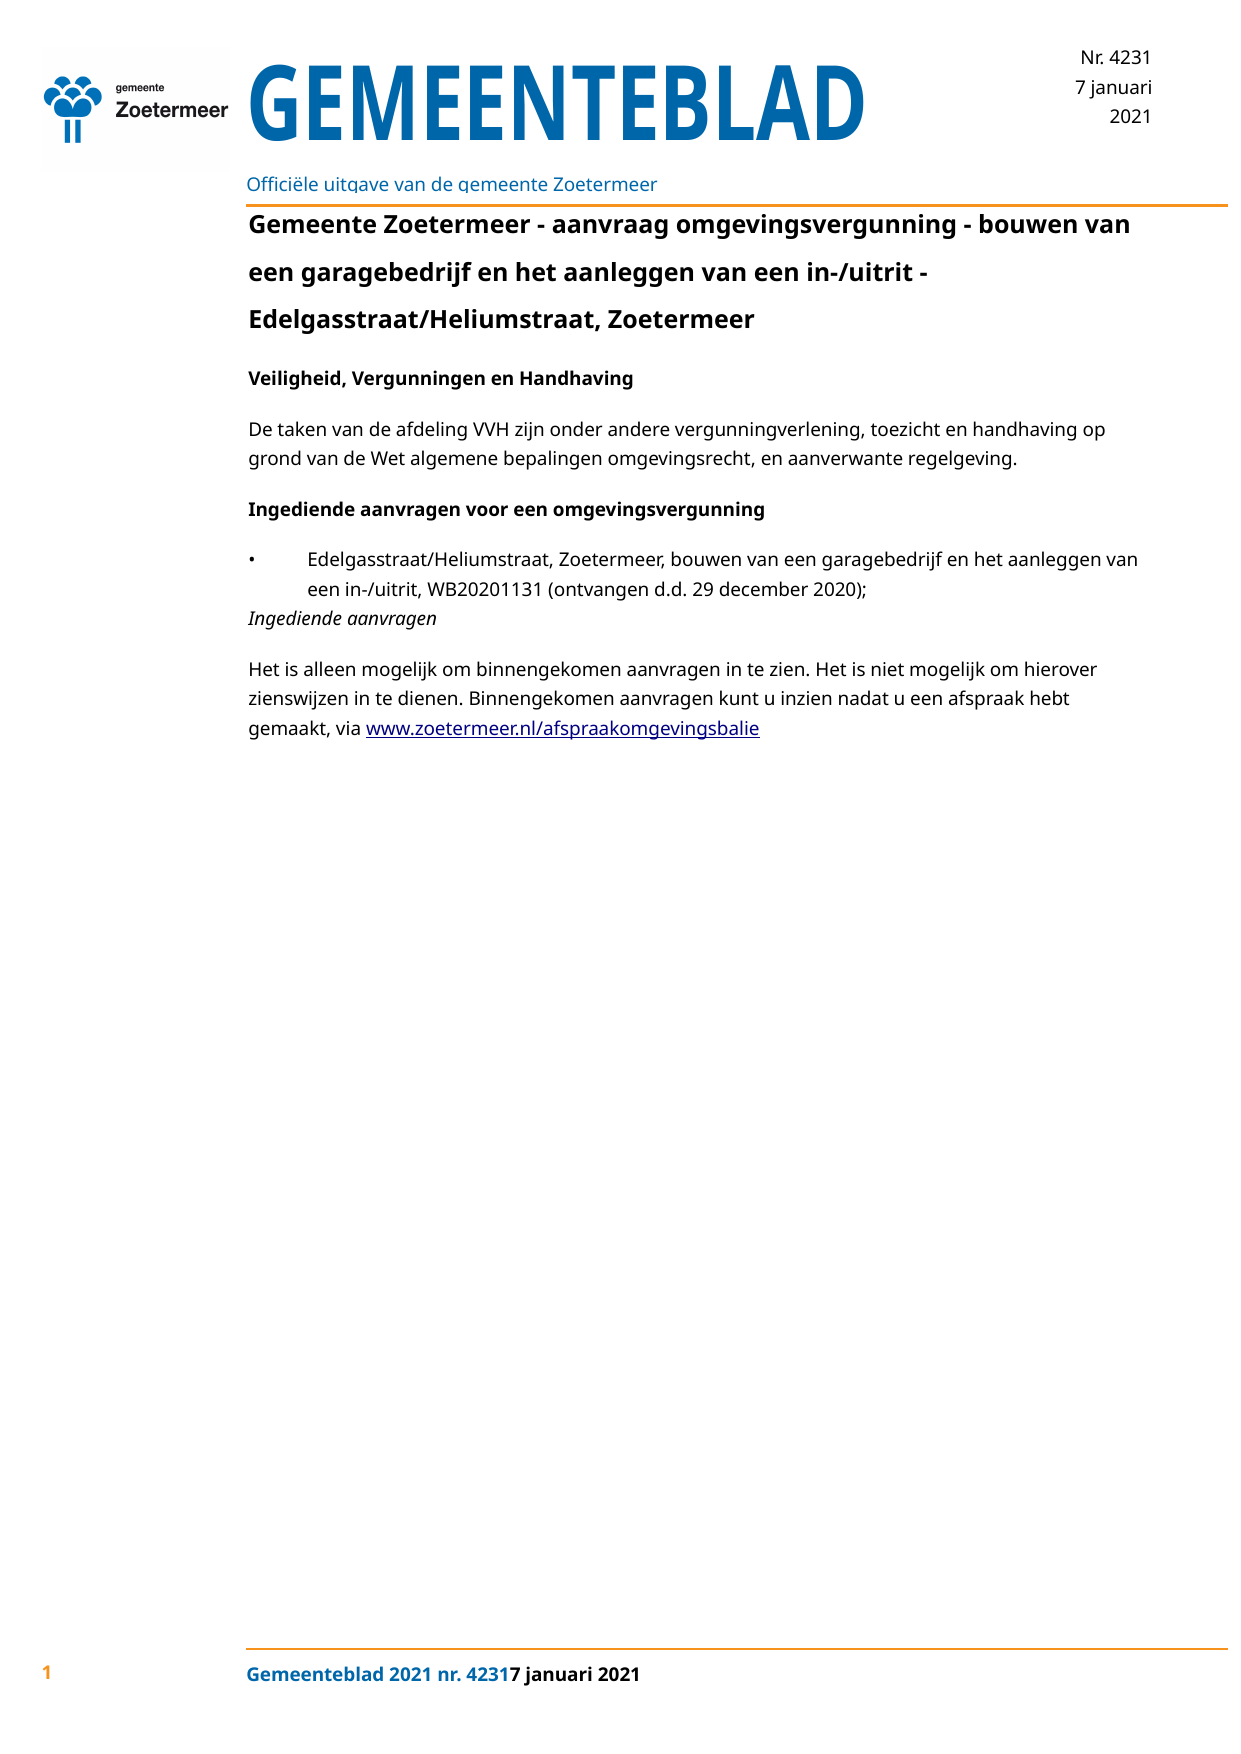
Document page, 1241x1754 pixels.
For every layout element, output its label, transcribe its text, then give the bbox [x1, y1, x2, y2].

text Ingediende aanvragen voor een omgevingsvergunning [248, 496, 1152, 522]
picture [41, 47, 231, 172]
text De taken van de afdeling VVH zijn onder andere vergunningverlening, toezicht en handhaving op grond van de Wet algemene bepalingen omgevingsrecht, en aanverwante regelgeving. [248, 416, 1152, 471]
text Het is alleen mogelijk om binnengekomen aanvragen in te zien. Het is niet mogelijk om hierover zienswijzen in te dienen. Binnengekomen aanvragen kunt u inzien nadat u een afspraak hebt gemaakt, via www.zoetermeer.nl/afspraakomgevingsbalie [248, 656, 1152, 741]
text Veiligheid, Vergunningen en Handhaving [248, 366, 1152, 391]
text Gemeente Zoetermeer - aanvraag omgevingsvergunning - bouwen van een garagebedrijf en het aanleggen van een in-/uitrit - Edelgasstraat/Heliumstraat, Zoetermeer [248, 207, 1152, 336]
text Ingediende aanvragen [248, 606, 1152, 631]
list Edelgasstraat/Heliumstraat, Zoetermeer, bouwen van een garagebedrijf en het aanleggen van een in-/uitrit, WB20201131 (ontvangen d.d. 29 december 2020); [248, 546, 1152, 602]
